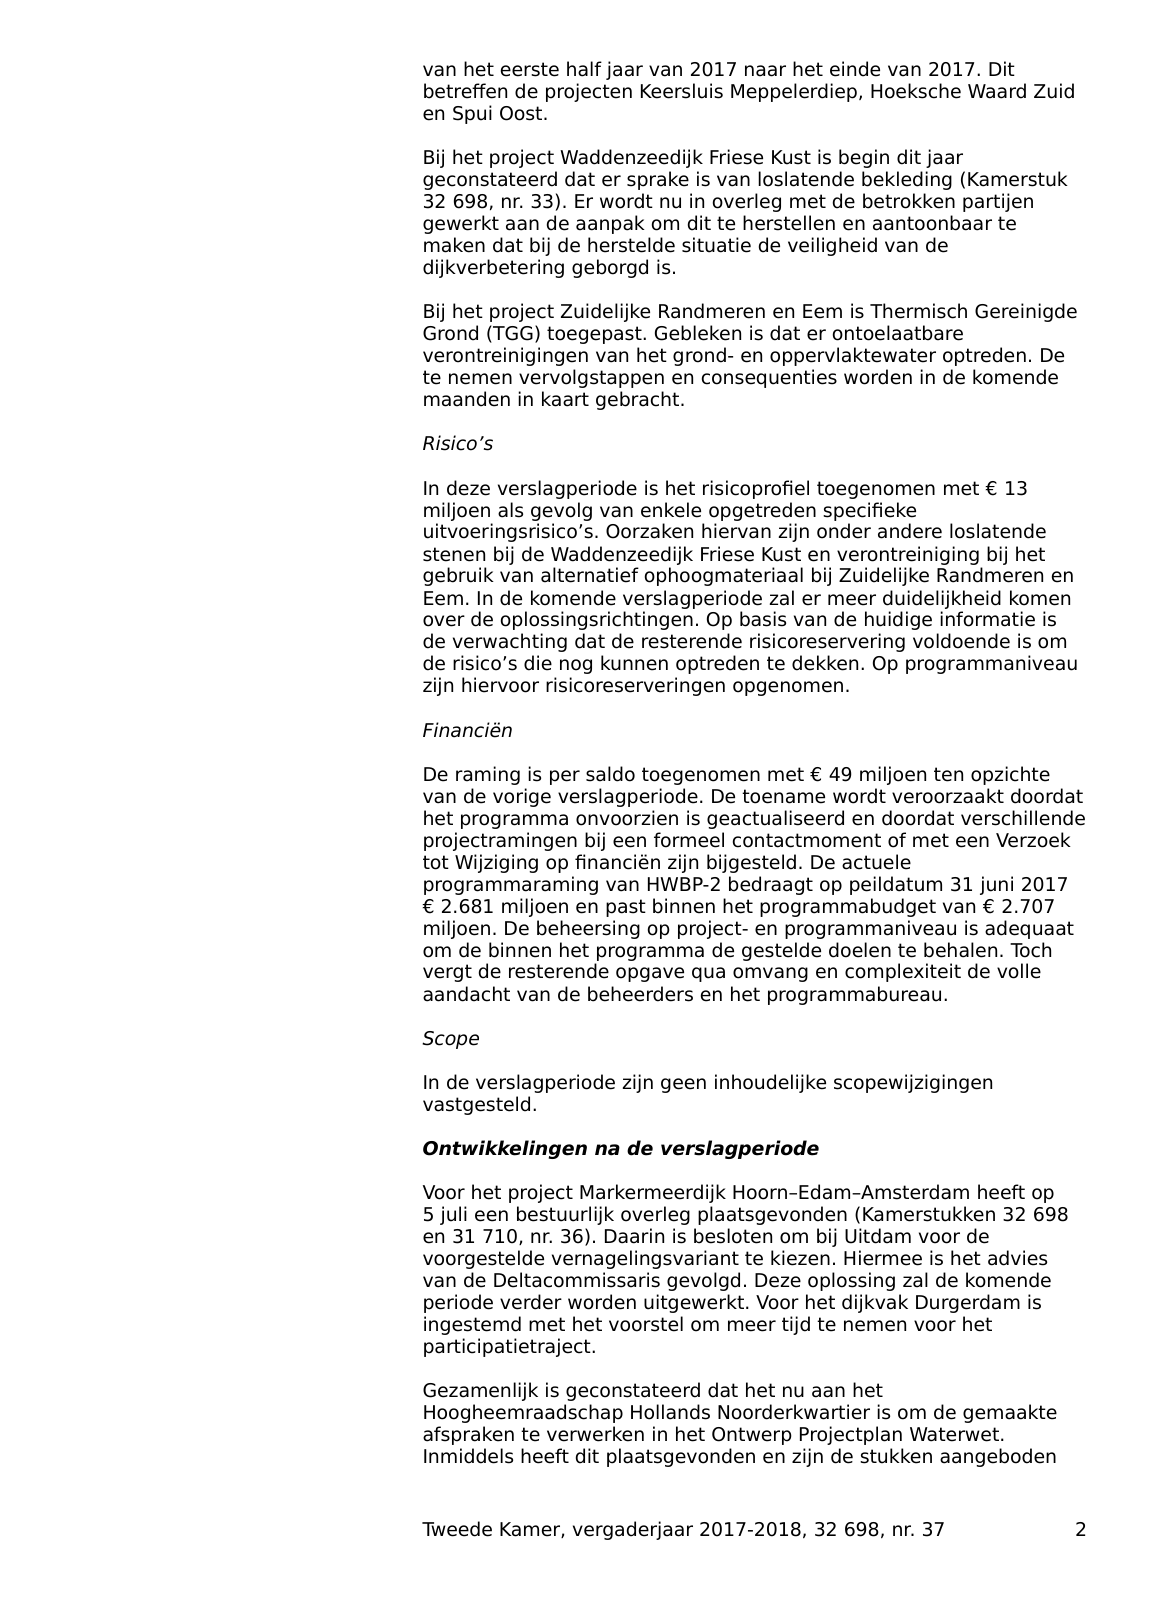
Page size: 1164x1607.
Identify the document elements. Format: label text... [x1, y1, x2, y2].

text Bij het project Zuidelijke Randmeren en Eem is Thermisch Gereinigde Grond (TGG) toegepast. Gebleken is dat er ontoelaatbare verontreinigingen van het grond- en oppervlaktewater optreden. De te nemen vervolgstappen en consequenties worden in de komende maanden in kaart gebracht. [422, 301, 1087, 411]
subtitle Financiën [422, 719, 1087, 741]
text van het eerste half jaar van 2017 naar het einde van 2017. Dit betreffen de projecten Keersluis Meppelerdiep, Hoeksche Waard Zuid en Spui Oost. [422, 59, 1087, 125]
subtitle Ontwikkelingen na de verslagperiode [422, 1138, 1087, 1160]
text Gezamenlijk is geconstateerd dat het nu aan het Hoogheemraadschap Hollands Noorderkwartier is om de gemaakte afspraken te verwerken in het Ontwerp Projectplan Waterwet. Inmiddels heeft dit plaatsgevonden en zijn de stukken aangeboden [422, 1380, 1087, 1468]
subtitle Risico’s [422, 433, 1087, 455]
text De raming is per saldo toegenomen met € 49 miljoen ten opzichte van de vorige verslagperiode. De toename wordt veroorzaakt doordat het programma onvoorzien is geactualiseerd en doordat verschillende projectramingen bij een formeel contactmoment of met een Verzoek tot Wijziging op financiën zijn bijgesteld. De actuele programmaraming van HWBP-2 bedraagt op peildatum 31 juni 2017 € 2.681 miljoen en past binnen het programmabudget van € 2.707 miljoen. De beheersing op project- en programmaniveau is adequaat om de binnen het programma de gestelde doelen te behalen. Toch vergt de resterende opgave qua omvang en complexiteit de volle aandacht van de beheerders en het programmabureau. [422, 764, 1087, 1005]
text In deze verslagperiode is het risicoprofiel toegenomen met € 13 miljoen als gevolg van enkele opgetreden specifieke uitvoeringsrisico’s. Oorzaken hiervan zijn onder andere loslatende stenen bij de Waddenzeedijk Friese Kust en verontreiniging bij het gebruik van alternatief ophoogmateriaal bij Zuidelijke Randmeren en Eem. In de komende verslagperiode zal er meer duidelijkheid komen over de oplossingsrichtingen. Op basis van de huidige informatie is de verwachting dat de resterende risicoreservering voldoende is om de risico’s die nog kunnen optreden te dekken. Op programmaniveau zijn hiervoor risicoreserveringen opgenomen. [422, 477, 1087, 697]
subtitle Scope [422, 1028, 1087, 1049]
text Voor het project Markermeerdijk Hoorn–Edam–Amsterdam heeft op 5 juli een bestuurlijk overleg plaatsgevonden (Kamerstukken 32 698 en 31 710, nr. 36). Daarin is besloten om bij Uitdam voor de voorgestelde vernagelingsvariant te kiezen. Hiermee is het advies van de Deltacommissaris gevolgd. Deze oplossing zal de komende periode verder worden uitgewerkt. Voor het dijkvak Durgerdam is ingestemd met het voorstel om meer tijd te nemen voor het participatietraject. [422, 1182, 1087, 1358]
text In de verslagperiode zijn geen inhoudelijke scopewijzigingen vastgesteld. [422, 1072, 1087, 1116]
text Bij het project Waddenzeedijk Friese Kust is begin dit jaar geconstateerd dat er sprake is van loslatende bekleding (Kamerstuk 32 698, nr. 33). Er wordt nu in overleg met de betrokken partijen gewerkt aan de aanpak om dit te herstellen en aantoonbaar te maken dat bij de herstelde situatie de veiligheid van de dijkverbetering geborgd is. [422, 147, 1087, 279]
